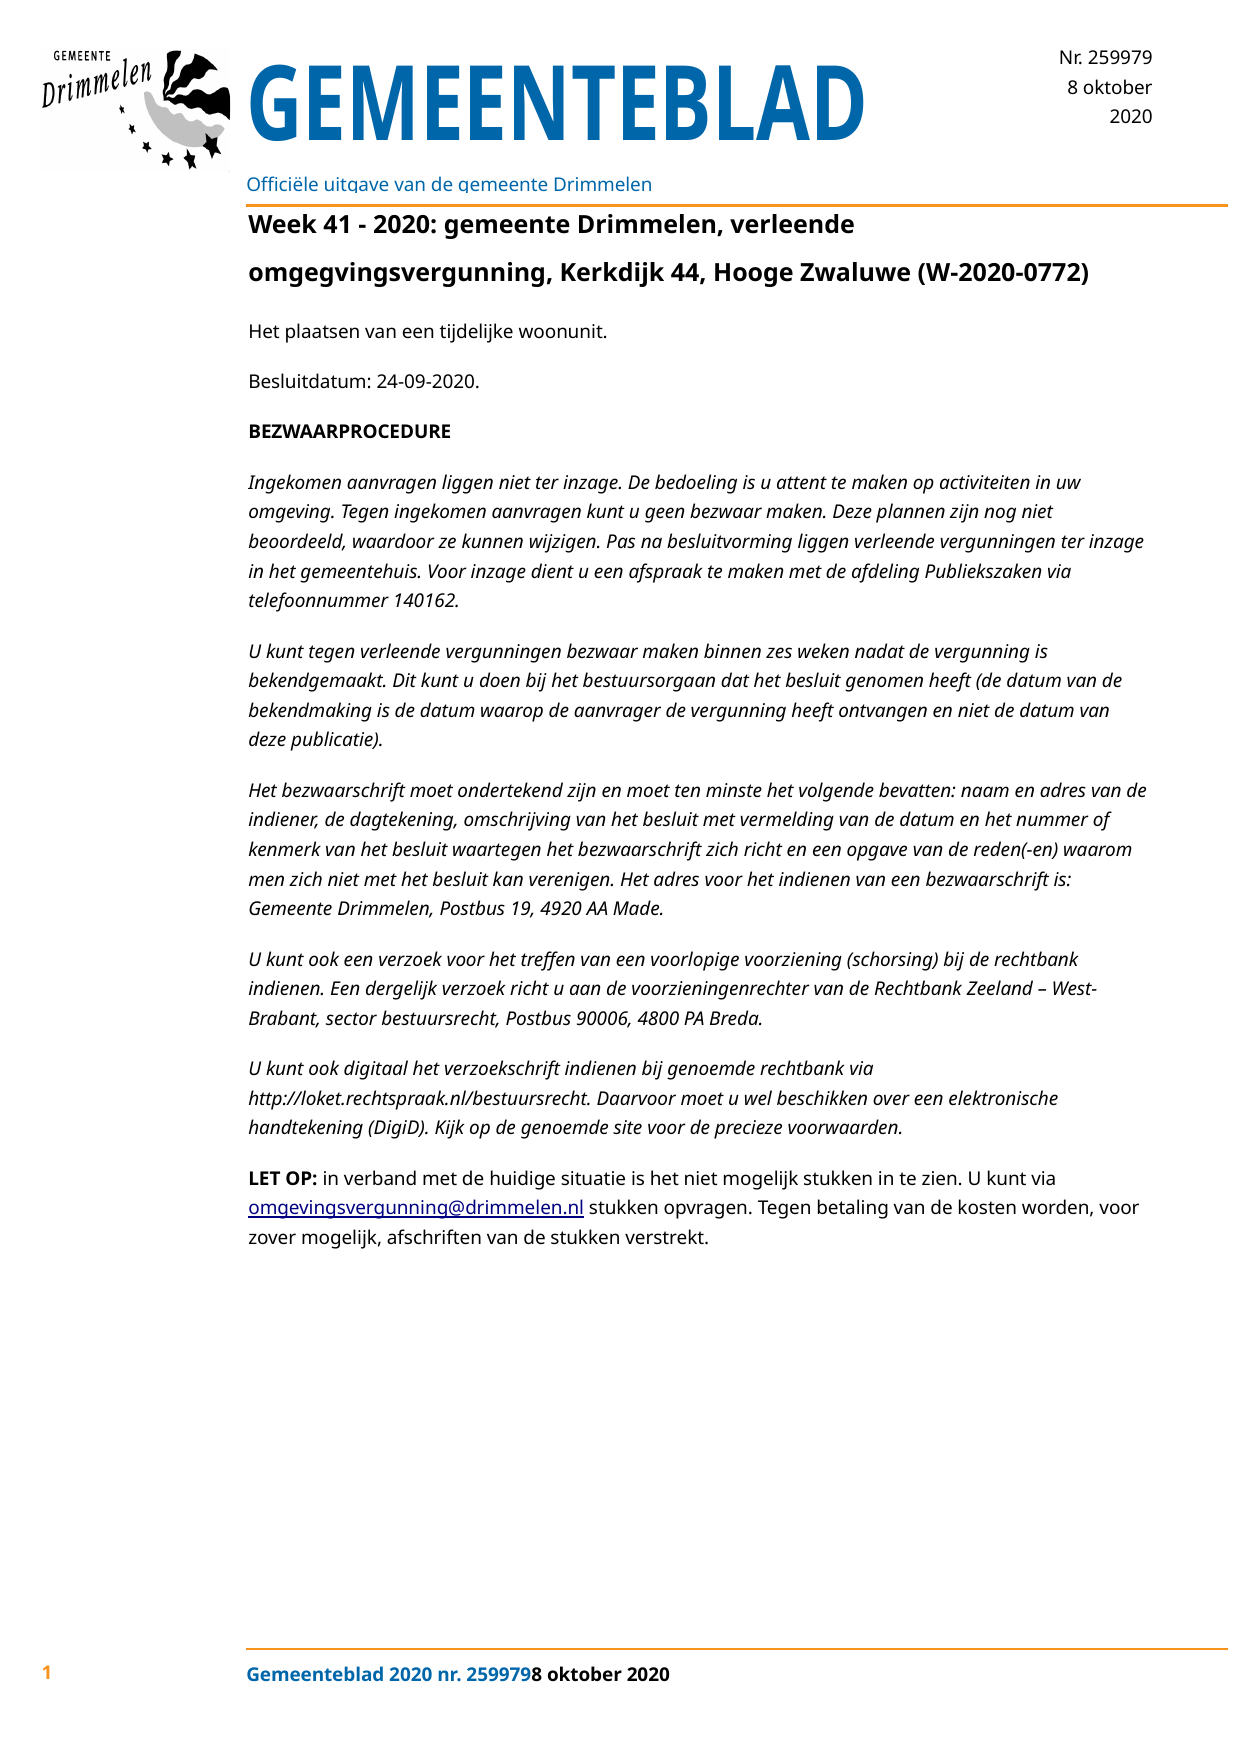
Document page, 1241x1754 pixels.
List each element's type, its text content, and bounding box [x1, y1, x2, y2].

text BEZWAARPROCEDURE [248, 419, 1152, 444]
text Week 41 - 2020: gemeente Drimmelen, verleende omgegvingsvergunning, Kerkdijk 44, Hooge Zwaluwe (W-2020-0772) [248, 207, 1152, 288]
text LET OP: in verband met de huidige situatie is het niet mogelijk stukken in te zien. U kunt via omgevingsvergunning@drimmelen.nl stukken opvragen. Tegen betaling van de kosten worden, voor zover mogelijk, afschriften van de stukken verstrekt. [248, 1165, 1152, 1250]
picture [41, 47, 231, 172]
text U kunt tegen verleende vergunningen bezwaar maken binnen zes weken nadat de vergunning is bekendgemaakt. Dit kunt u doen bij het bestuursorgaan dat het besluit genomen heeft (de datum van de bekendmaking is de datum waarop de aanvrager de vergunning heeft ontvangen en niet de datum van deze publicatie). [248, 638, 1152, 752]
text Het plaatsen van een tijdelijke woonunit. [248, 318, 1152, 344]
text Ingekomen aanvragen liggen niet ter inzage. De bedoeling is u attent te maken op activiteiten in uw omgeving. Tegen ingekomen aanvragen kunt u geen bezwaar maken. Deze plannen zijn nog niet beoordeeld, waardoor ze kunnen wijzigen. Pas na besluitvorming liggen verleende vergunningen ter inzage in het gemeentehuis. Voor inzage dient u een afspraak te maken met de afdeling Publiekszaken via telefoonnummer 140162. [248, 469, 1152, 613]
text U kunt ook een verzoek voor het treffen van een voorlopige voorziening (schorsing) bij de rechtbank indienen. Een dergelijk verzoek richt u aan de voorzieningenrechter van de Rechtbank Zeeland – West-Brabant, sector bestuursrecht, Postbus 90006, 4800 PA Breda. [248, 946, 1152, 1031]
text Het bezwaarschrift moet ondertekend zijn en moet ten minste het volgende bevatten: naam en adres van de indiener, de dagtekening, omschrijving van het besluit met vermelding van de datum en het nummer of kenmerk van het besluit waartegen het bezwaarschrift zich richt en een opgave van de reden(-en) waarom men zich niet met het besluit kan verenigen. Het adres voor het indienen van een bezwaarschrift is: Gemeente Drimmelen, Postbus 19, 4920 AA Made. [248, 777, 1152, 921]
text Besluitdatum: 24-09-2020. [248, 368, 1152, 394]
text U kunt ook digitaal het verzoekschrift indienen bij genoemde rechtbank via http://loket.rechtspraak.nl/bestuursrecht. Daarvoor moet u wel beschikken over een elektronische handtekening (DigiD). Kijk op de genoemde site voor de precieze voorwaarden. [248, 1055, 1152, 1140]
